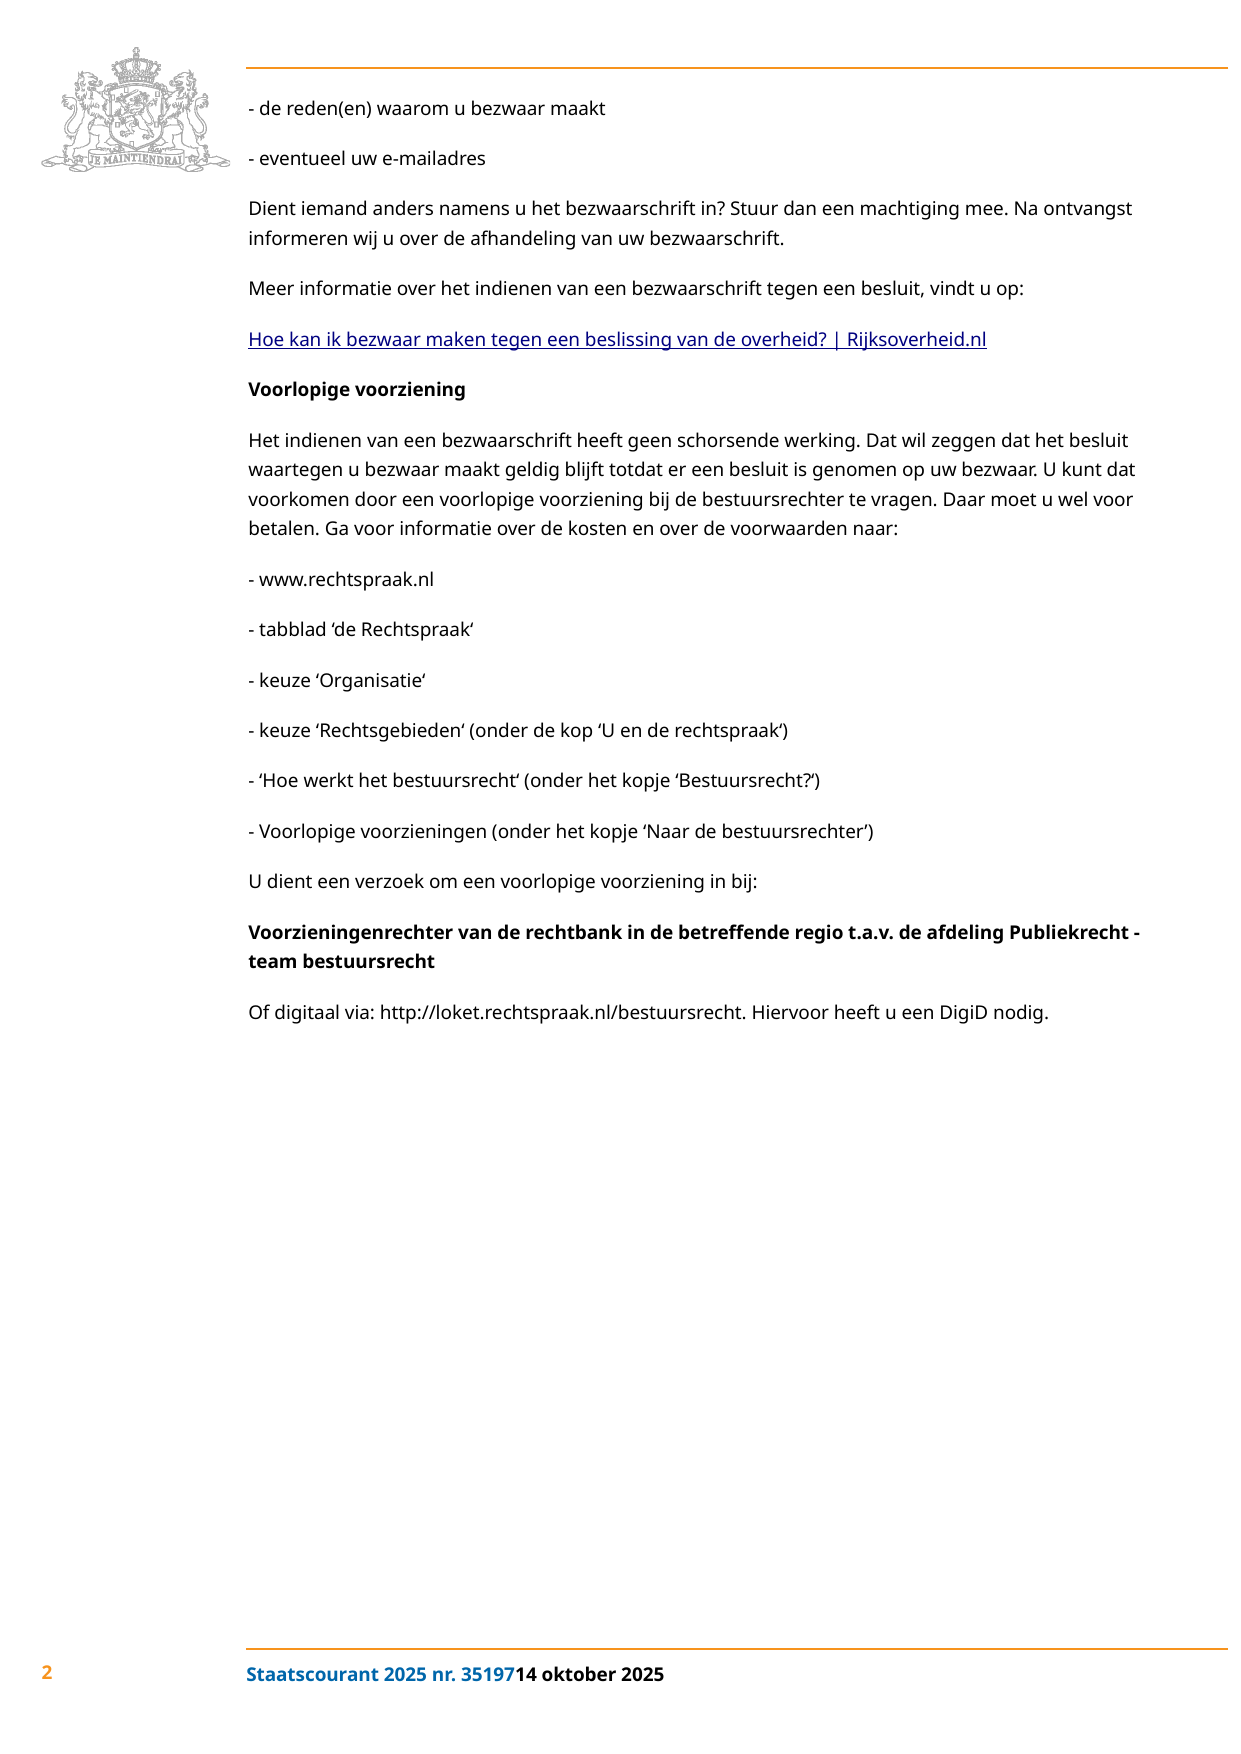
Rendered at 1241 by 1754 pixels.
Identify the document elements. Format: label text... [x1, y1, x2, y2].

text - tabblad ‘de Rechtspraak‘ [248, 616, 1152, 642]
text - www.rechtspraak.nl [248, 566, 1152, 592]
text - eventueel uw e-mailadres [248, 145, 1152, 171]
text - keuze ‘Rechtsgebieden‘ (onder de kop ‘U en de rechtspraak‘) [248, 717, 1152, 743]
text Voorzieningenrechter van de rechtbank in de betreffende regio t.a.v. de afdeling Publiekrecht - team bestuursrecht [248, 919, 1152, 974]
text Hoe kan ik bezwaar maken tegen een beslissing van de overheid? | Rijksoverheid.nl [248, 326, 1152, 352]
text Meer informatie over het indienen van een bezwaarschrift tegen een besluit, vindt u op: [248, 276, 1152, 301]
text Dient iemand anders namens u het bezwaarschrift in? Stuur dan een machtiging mee. Na ontvangst informeren wij u over de afhandeling van uw bezwaarschrift. [248, 196, 1152, 251]
text - ‘Hoe werkt het bestuursrecht‘ (onder het kopje ‘Bestuursrecht?‘) [248, 768, 1152, 793]
text Of digitaal via: http://loket.rechtspraak.nl/bestuursrecht. Hiervoor heeft u een DigiD nodig. [248, 999, 1152, 1025]
text Voorlopige voorziening [248, 376, 1152, 402]
picture [41, 47, 231, 172]
text U dient een verzoek om een voorlopige voorziening in bij: [248, 868, 1152, 894]
text Het indienen van een bezwaarschrift heeft geen schorsende werking. Dat wil zeggen dat het besluit waartegen u bezwaar maakt geldig blijft totdat er een besluit is genomen op uw bezwaar. U kunt dat voorkomen door een voorlopige voorziening bij de bestuursrechter te vragen. Daar moet u wel voor betalen. Ga voor informatie over de kosten en over de voorwaarden naar: [248, 427, 1152, 541]
text - keuze ‘Organisatie‘ [248, 667, 1152, 693]
text - Voorlopige voorzieningen (onder het kopje ‘Naar de bestuursrechter’) [248, 818, 1152, 844]
text - de reden(en) waarom u bezwaar maakt [248, 95, 1152, 121]
